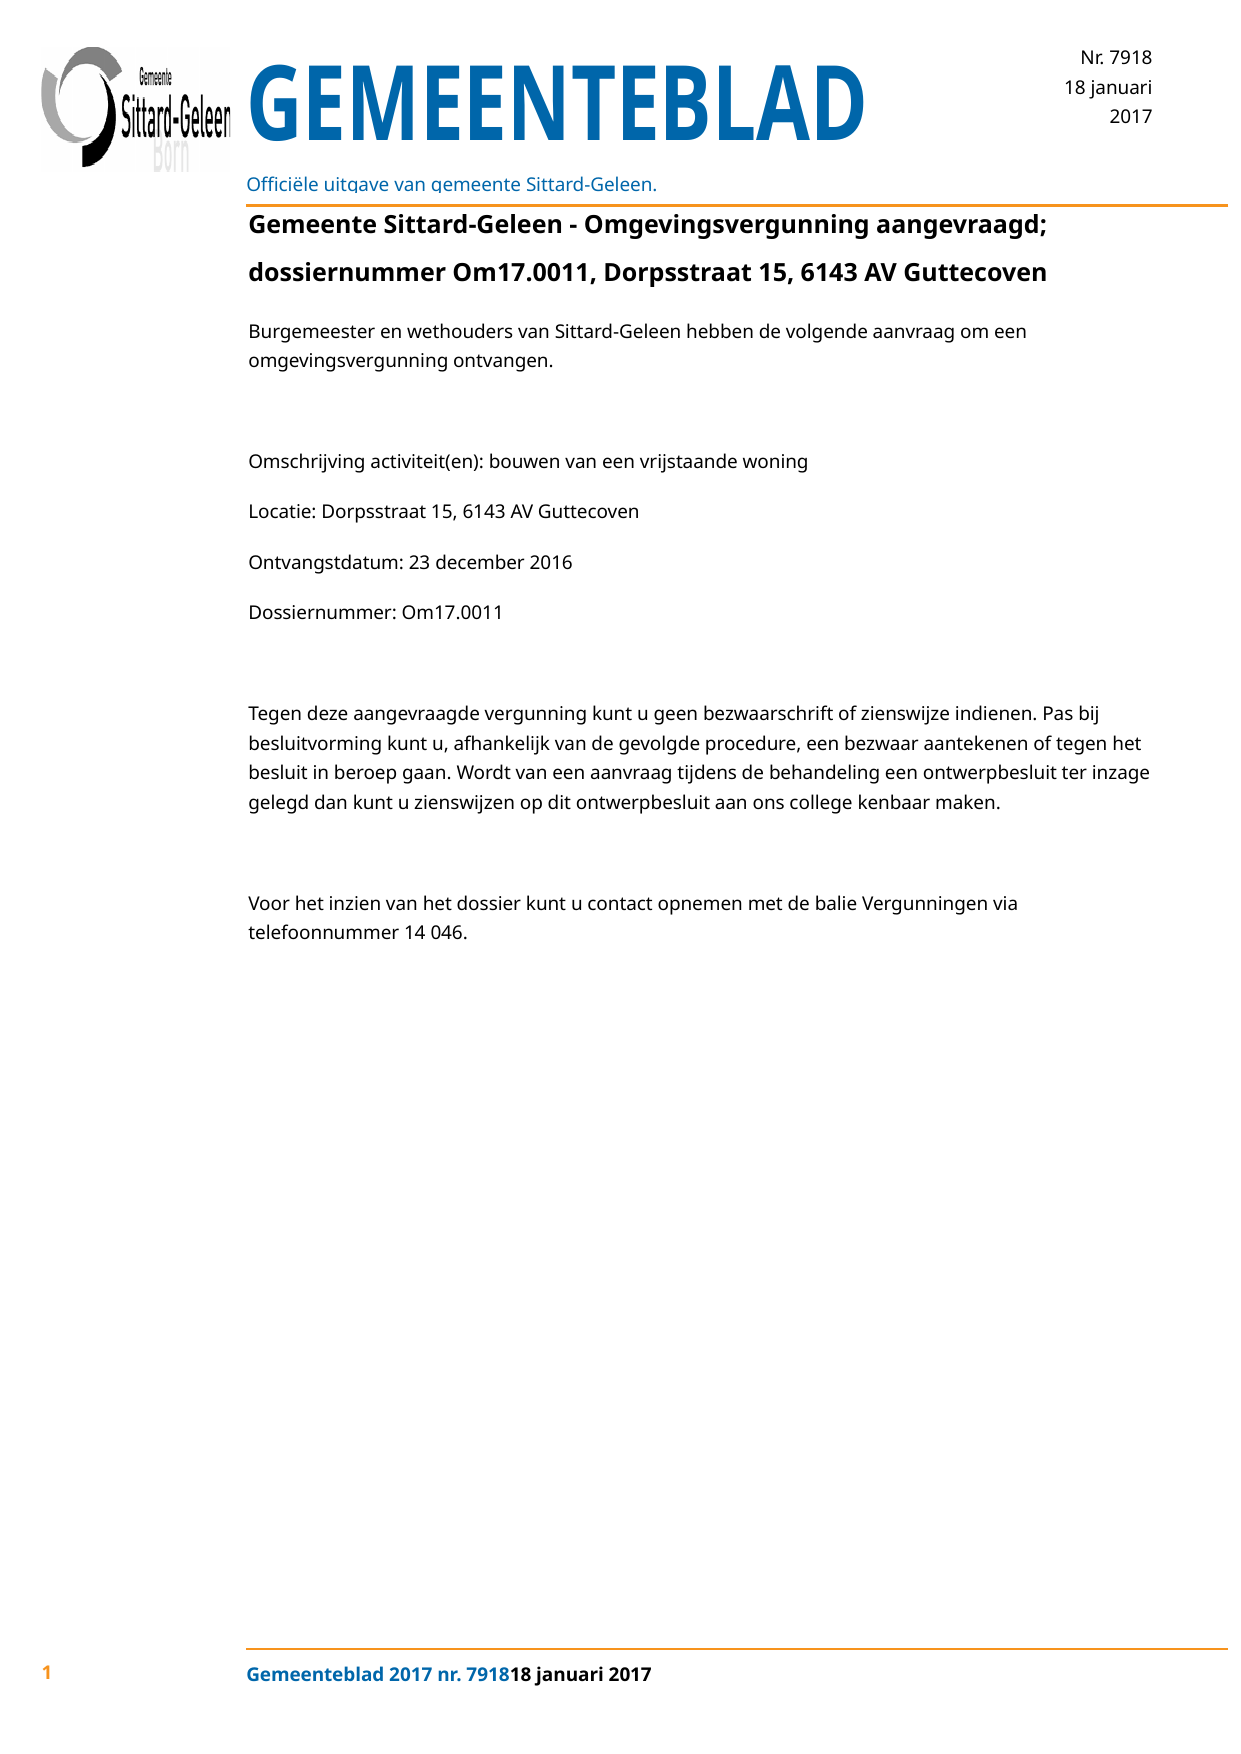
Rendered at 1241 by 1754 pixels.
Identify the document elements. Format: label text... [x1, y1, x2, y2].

text Tegen deze aangevraagde vergunning kunt u geen bezwaarschrift of zienswijze indienen. Pas bij besluitvorming kunt u, afhankelijk van de gevolgde procedure, een bezwaar aantekenen of tegen het besluit in beroep gaan. Wordt van een aanvraag tijdens de behandeling een ontwerpbesluit ter inzage gelegd dan kunt u zienswijzen op dit ontwerpbesluit aan ons college kenbaar maken. [248, 700, 1152, 815]
text Dossiernummer: Om17.0011 [248, 599, 1152, 625]
text Locatie: Dorpsstraat 15, 6143 AV Guttecoven [248, 499, 1152, 524]
text Voor het inzien van het dossier kunt u contact opnemen met de balie Vergunningen via telefoonnummer 14 046. [248, 890, 1152, 945]
picture [41, 47, 231, 172]
text Ontvangstdatum: 23 december 2016 [248, 549, 1152, 575]
text Omschrijving activiteit(en): bouwen van een vrijstaande woning [248, 448, 1152, 474]
text Burgemeester en wethouders van Sittard-Geleen hebben de volgende aanvraag om een omgevingsvergunning ontvangen. [248, 318, 1152, 373]
text Gemeente Sittard-Geleen - Omgevingsvergunning aangevraagd; dossiernummer Om17.0011, Dorpsstraat 15, 6143 AV Guttecoven [248, 207, 1152, 288]
